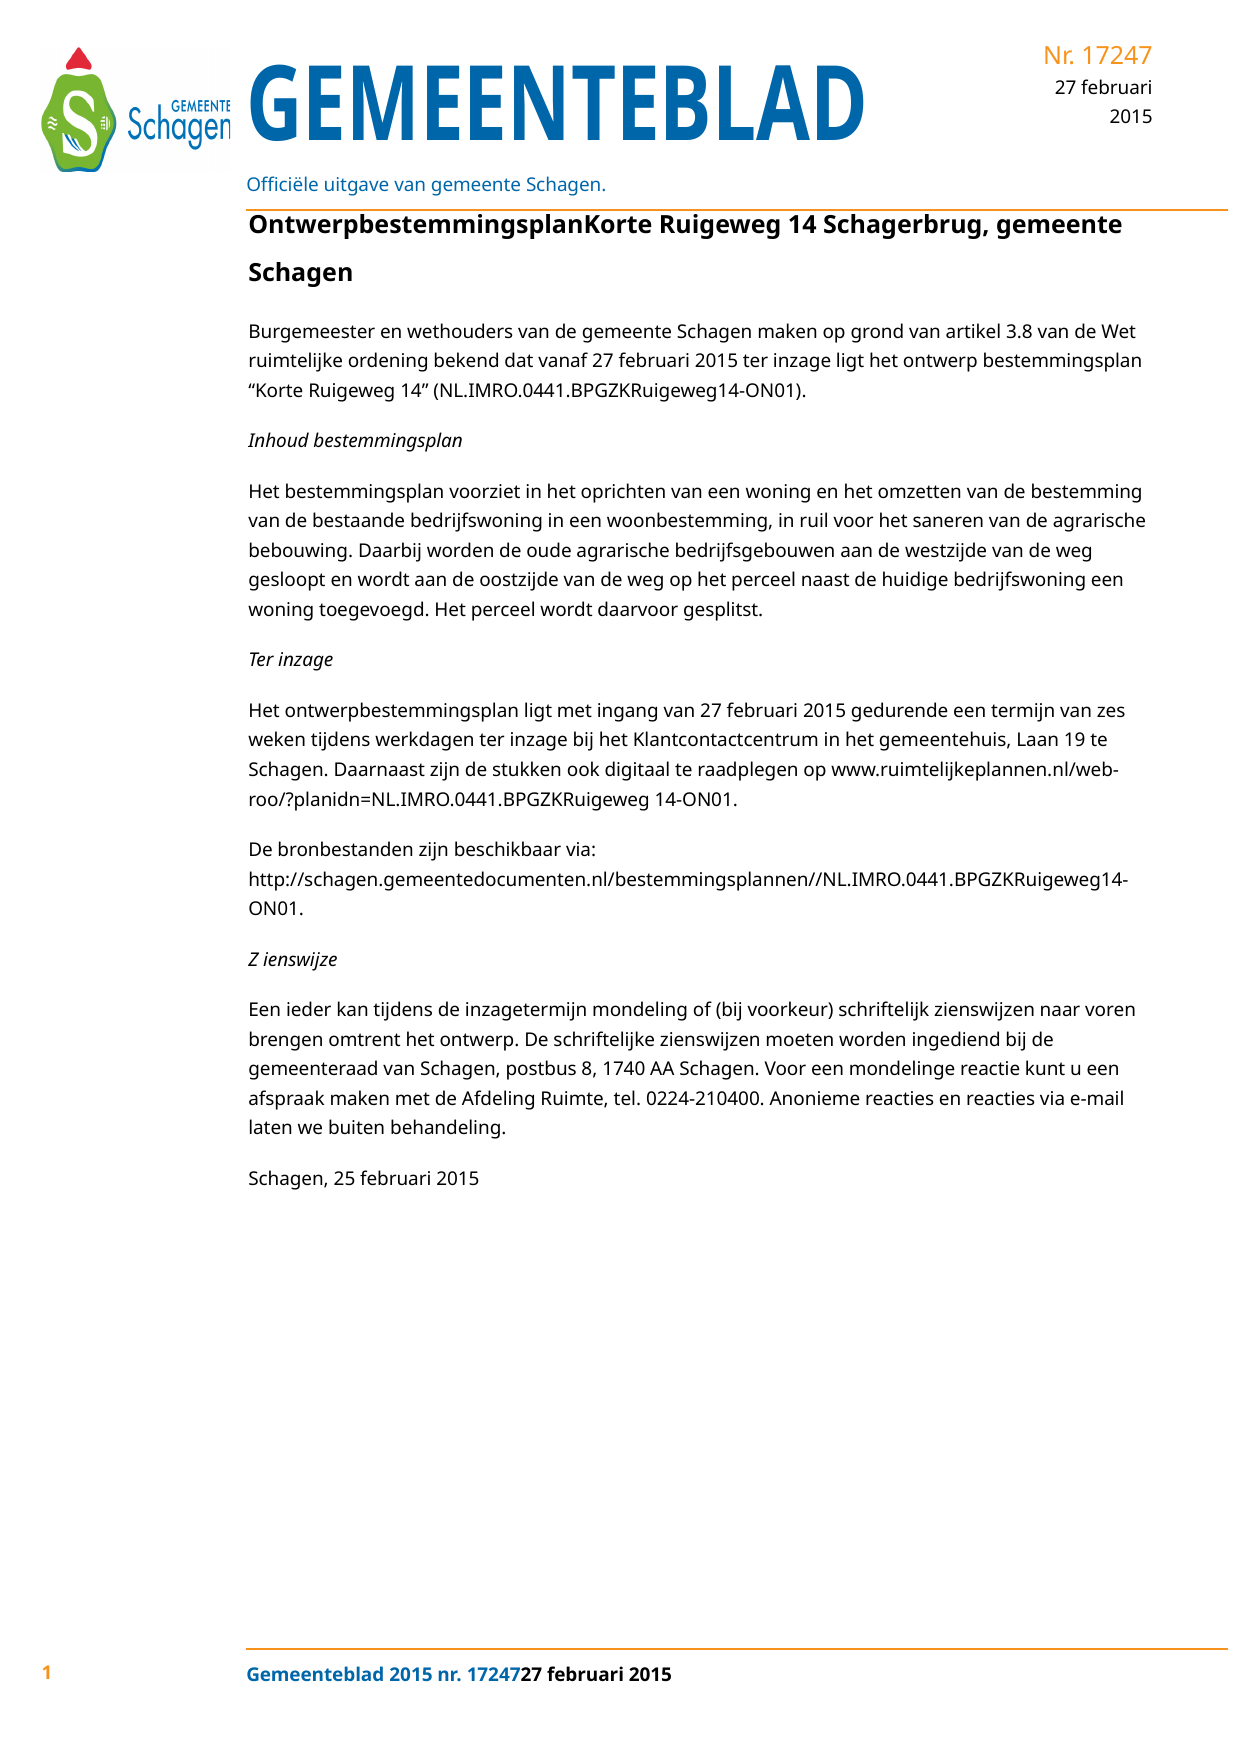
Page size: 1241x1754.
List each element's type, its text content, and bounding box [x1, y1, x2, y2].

text Het ontwerpbestemmingsplan ligt met ingang van 27 februari 2015 gedurende een termijn van zes weken tijdens werkdagen ter inzage bij het Klantcontactcentrum in het gemeentehuis, Laan 19 te Schagen. Daarnaast zijn de stukken ook digitaal te raadplegen op www.ruimtelijkeplannen.nl/web-roo/?planidn=NL.IMRO.0441.BPGZKRuigeweg 14-ON01. [248, 697, 1152, 812]
text Het bestemmingsplan voorziet in het oprichten van een woning en het omzetten van de bestemming van de bestaande bedrijfswoning in een woonbestemming, in ruil voor het saneren van de agrarische bebouwing. Daarbij worden de oude agrarische bedrijfsgebouwen aan de westzijde van de weg gesloopt en wordt aan de oostzijde van de weg op het perceel naast de huidige bedrijfswoning een woning toegevoegd. Het perceel wordt daarvoor gesplitst. [248, 478, 1152, 622]
text OntwerpbestemmingsplanKorte Ruigeweg 14 Schagerbrug, gemeente Schagen [248, 211, 1152, 288]
picture [41, 47, 231, 172]
text De bronbestanden zijn beschikbaar via: http://schagen.gemeentedocumenten.nl/bestemmingsplannen//NL.IMRO.0441.BPGZKRuigeweg14-ON01. [248, 836, 1152, 921]
text Een ieder kan tijdens de inzagetermijn mondeling of (bij voorkeur) schriftelijk zienswijzen naar voren brengen omtrent het ontwerp. De schriftelijke zienswijzen moeten worden ingediend bij de gemeenteraad van Schagen, postbus 8, 1740 AA Schagen. Voor een mondelinge reactie kunt u een afspraak maken met de Afdeling Ruimte, tel. 0224-210400. Anonieme reacties en reacties via e-mail laten we buiten behandeling. [248, 996, 1152, 1140]
text Schagen, 25 februari 2015 [248, 1165, 1152, 1191]
text Inhoud bestemmingsplan [248, 427, 1152, 453]
text Burgemeester en wethouders van de gemeente Schagen maken op grond van artikel 3.8 van de Wet ruimtelijke ordening bekend dat vanaf 27 februari 2015 ter inzage ligt het ontwerp bestemmingsplan “Korte Ruigeweg 14” (NL.IMRO.0441.BPGZKRuigeweg14-ON01). [248, 318, 1152, 403]
text Z ienswijze [248, 946, 1152, 972]
text Ter inzage [248, 647, 1152, 672]
